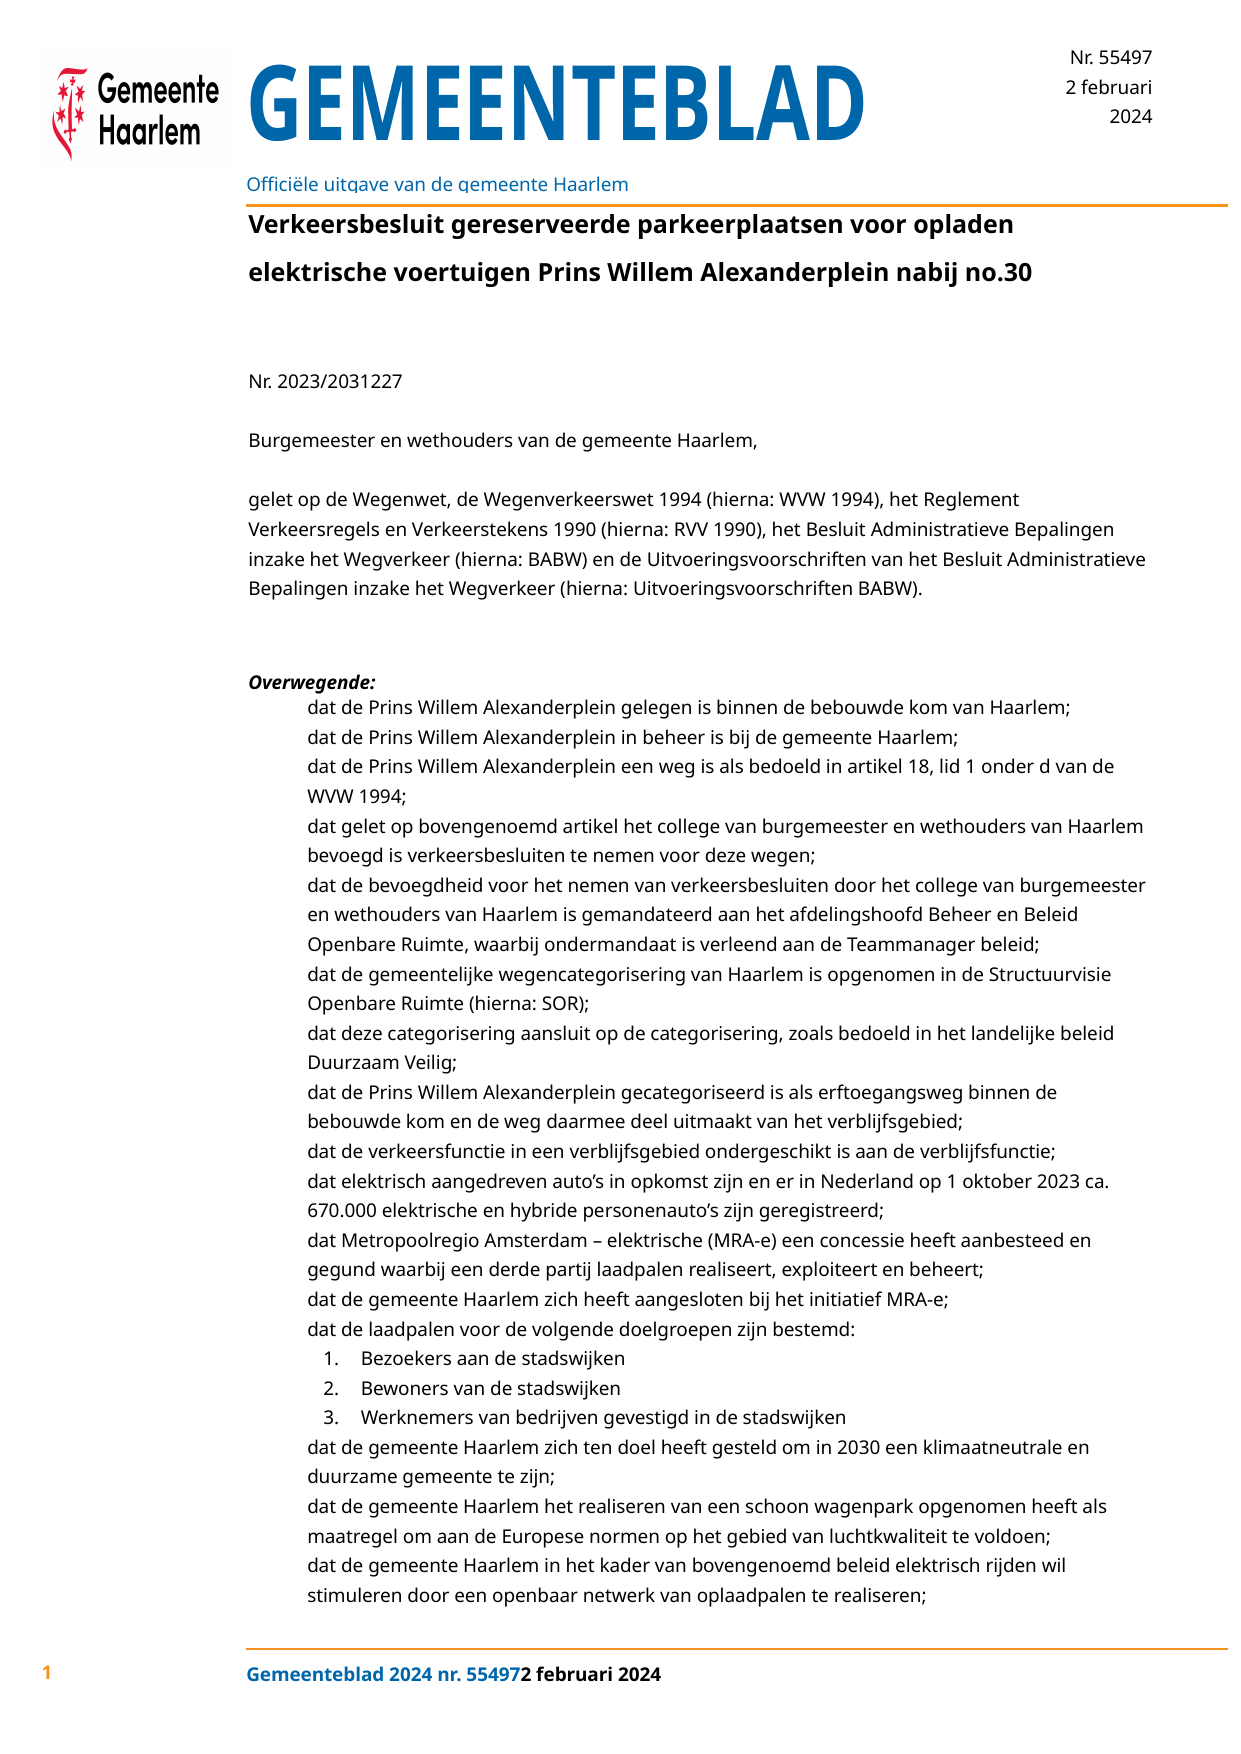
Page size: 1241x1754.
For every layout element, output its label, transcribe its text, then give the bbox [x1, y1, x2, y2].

text Overwegende: [248, 669, 1152, 694]
list dat deze categorisering aansluit op de categorisering, zoals bedoeld in het landelijke beleid Duurzaam Veilig; [248, 1020, 1152, 1075]
list dat de gemeentelijke wegencategorisering van Haarlem is opgenomen in de Structuurvisie Openbare Ruimte (hierna: SOR); [248, 961, 1152, 1016]
list dat de gemeente Haarlem zich heeft aangesloten bij het initiatief MRA-e; [248, 1286, 1152, 1312]
list dat de Prins Willem Alexanderplein in beheer is bij de gemeente Haarlem; [248, 724, 1152, 750]
list Werknemers van bedrijven gevestigd in de stadswijken [323, 1404, 1152, 1430]
list Bezoekers aan de stadswijken [323, 1345, 1152, 1371]
list dat de gemeente Haarlem het realiseren van een schoon wagenpark opgenomen heeft als maatregel om aan de Europese normen op het gebied van luchtkwaliteit te voldoen; [248, 1493, 1152, 1549]
list dat de verkeersfunctie in een verblijfsgebied ondergeschikt is aan de verblijfsfunctie; [248, 1138, 1152, 1164]
picture [41, 47, 231, 172]
text gelet op de Wegenwet, de Wegenverkeerswet 1994 (hierna: WVW 1994), het Reglement Verkeersregels en Verkeerstekens 1990 (hierna: RVV 1990), het Besluit Administratieve Bepalingen inzake het Wegverkeer (hierna: BABW) en de Uitvoeringsvoorschriften van het Besluit Administratieve Bepalingen inzake het Wegverkeer (hierna: Uitvoeringsvoorschriften BABW). [248, 487, 1152, 601]
list dat de Prins Willem Alexanderplein gelegen is binnen de bebouwde kom van Haarlem; [248, 694, 1152, 720]
list dat de laadpalen voor de volgende doelgroepen zijn bestemd: [248, 1316, 1152, 1342]
list dat gelet op bovengenoemd artikel het college van burgemeester en wethouders van Haarlem bevoegd is verkeersbesluiten te nemen voor deze wegen; [248, 813, 1152, 868]
list Bewoners van de stadswijken [323, 1375, 1152, 1401]
list dat de Prins Willem Alexanderplein een weg is als bedoeld in artikel 18, lid 1 onder d van de WVW 1994; [248, 754, 1152, 809]
text Nr. 2023/2031227 [248, 368, 1152, 394]
text Burgemeester en wethouders van de gemeente Haarlem, [248, 427, 1152, 453]
list dat de Prins Willem Alexanderplein gecategoriseerd is als erftoegangsweg binnen de bebouwde kom en de weg daarmee deel uitmaakt van het verblijfsgebied; [248, 1079, 1152, 1134]
list dat de gemeente Haarlem in het kader van bovengenoemd beleid elektrisch rijden wil stimuleren door een openbaar netwerk van oplaadpalen te realiseren; [248, 1552, 1152, 1608]
text Verkeersbesluit gereserveerde parkeerplaatsen voor opladen elektrische voertuigen Prins Willem Alexanderplein nabij no.30 [248, 207, 1152, 288]
list dat Metropoolregio Amsterdam – elektrische (MRA-e) een concessie heeft aanbesteed en gegund waarbij een derde partij laadpalen realiseert, exploiteert en beheert; [248, 1227, 1152, 1282]
list dat de gemeente Haarlem zich ten doel heeft gesteld om in 2030 een klimaatneutrale en duurzame gemeente te zijn; [248, 1434, 1152, 1489]
list dat de bevoegdheid voor het nemen van verkeersbesluiten door het college van burgemeester en wethouders van Haarlem is gemandateerd aan het afdelingshoofd Beheer en Beleid Openbare Ruimte, waarbij ondermandaat is verleend aan de Teammanager beleid; [248, 872, 1152, 957]
list dat elektrisch aangedreven auto’s in opkomst zijn en er in Nederland op 1 oktober 2023 ca. 670.000 elektrische en hybride personenauto’s zijn geregistreerd; [248, 1168, 1152, 1223]
